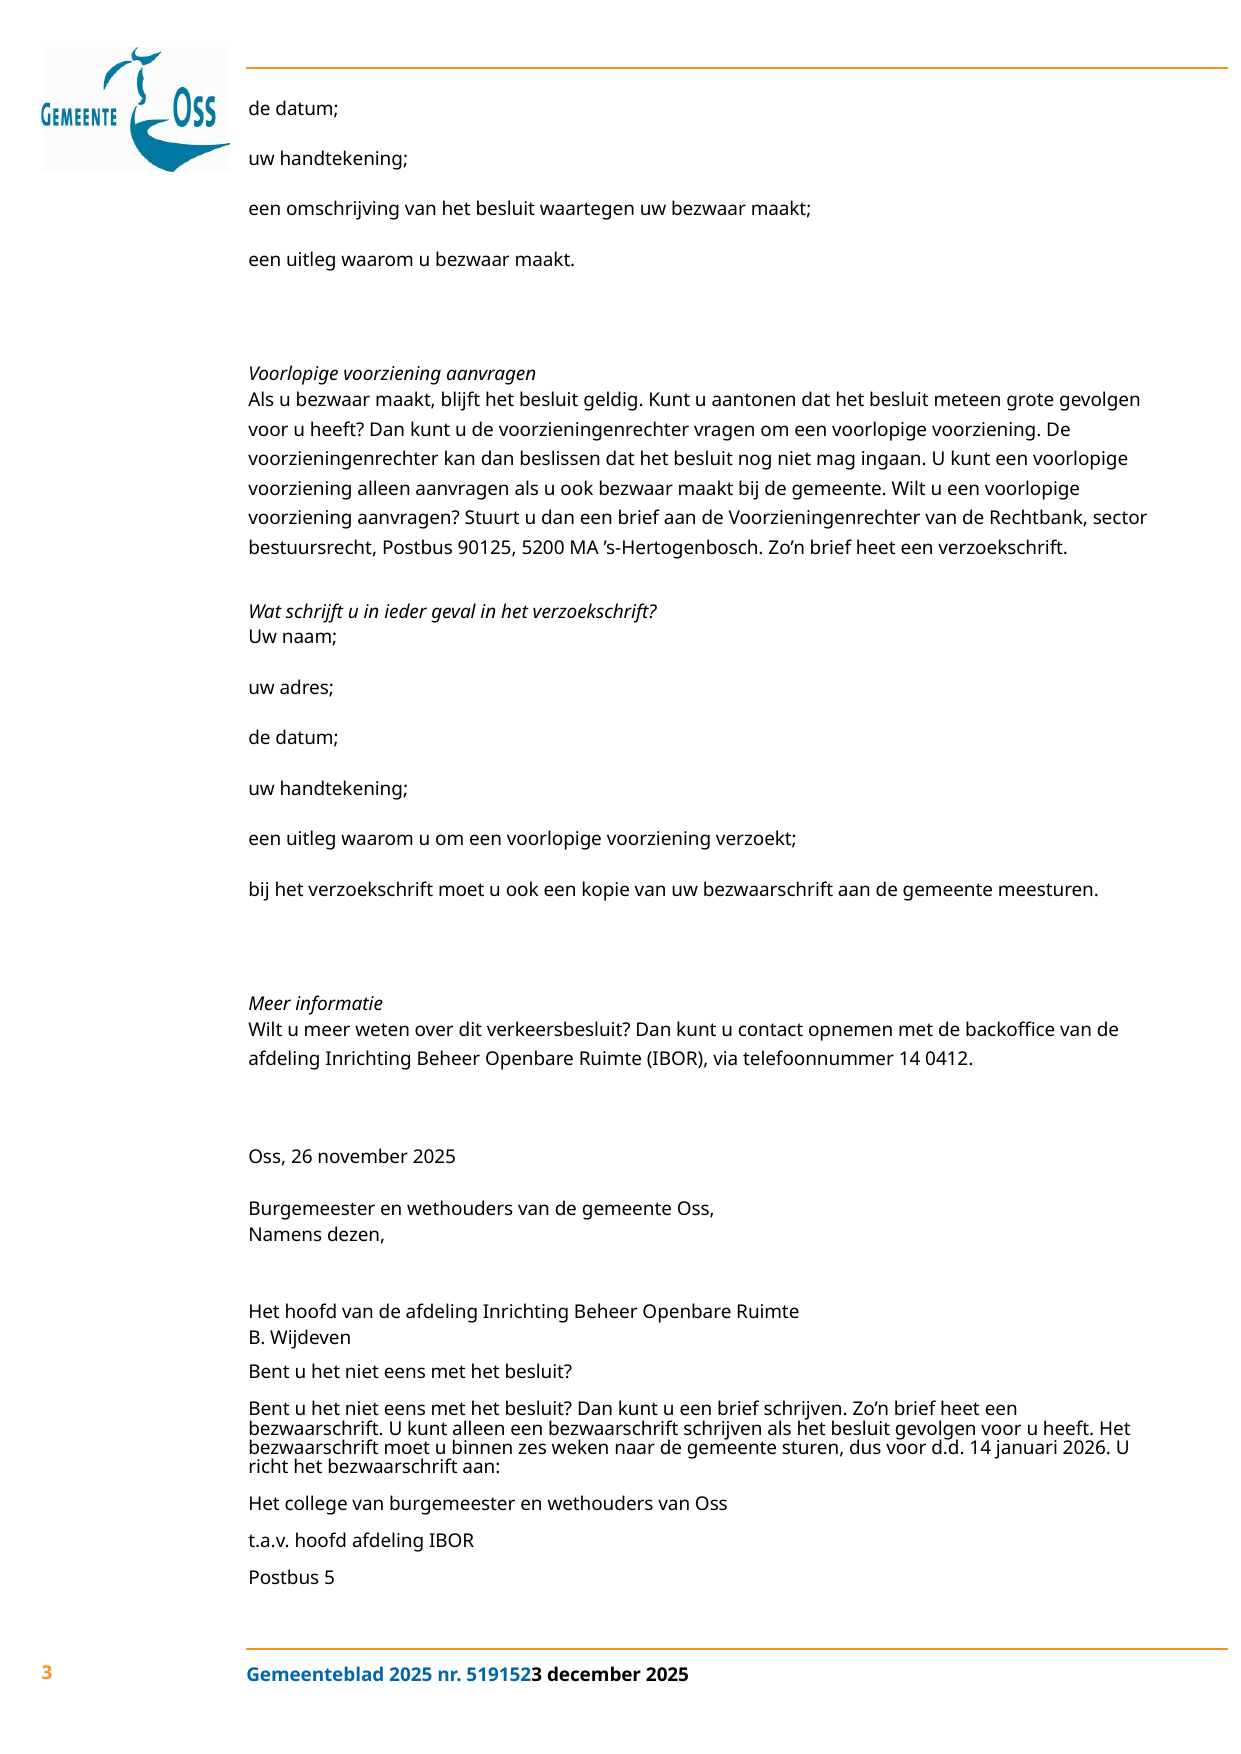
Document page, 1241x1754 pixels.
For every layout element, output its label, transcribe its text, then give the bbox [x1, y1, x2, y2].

text Bent u het niet eens met het besluit? [248, 1363, 1152, 1382]
text Namens dezen, [248, 1221, 1152, 1247]
text Voorlopige voorziening aanvragen [248, 360, 1152, 386]
text t.a.v. hoofd afdeling IBOR [248, 1532, 1152, 1551]
text Oss, 26 november 2025 [248, 1144, 1152, 1169]
text Het hoofd van de afdeling Inrichting Beheer Openbare Ruimte [248, 1298, 1152, 1324]
picture [41, 47, 231, 172]
text een uitleg waarom u om een voorlopige voorziening verzoekt; [248, 825, 1152, 851]
text Als u bezwaar maakt, blijft het besluit geldig. Kunt u aantonen dat het besluit meteen grote gevolgen voor u heeft? Dan kunt u de voorzieningenrechter vragen om een voorlopige voorziening. De voorzieningenrechter kan dan beslissen dat het besluit nog niet mag ingaan. U kunt een voorlopige voorziening alleen aanvragen als u ook bezwaar maakt bij de gemeente. Wilt u een voorlopige voorziening aanvragen? Stuurt u dan een brief aan de Voorzieningenrechter van de Rechtbank, sector bestuursrecht, Postbus 90125, 5200 MA ’s-Hertogenbosch. Zo’n brief heet een verzoekschrift. [248, 386, 1152, 560]
text een omschrijving van het besluit waartegen uw bezwaar maakt; [248, 196, 1152, 221]
text Wat schrijft u in ieder geval in het verzoekschrift? [248, 598, 1152, 624]
text uw handtekening; [248, 775, 1152, 801]
text de datum; [248, 724, 1152, 750]
text B. Wijdeven [248, 1324, 1152, 1349]
text de datum; [248, 95, 1152, 121]
text Meer informatie [248, 990, 1152, 1016]
text uw handtekening; [248, 145, 1152, 171]
text bij het verzoekschrift moet u ook een kopie van uw bezwaarschrift aan de gemeente meesturen. [248, 876, 1152, 902]
text Het college van burgemeester en wethouders van Oss [248, 1495, 1152, 1514]
text Wilt u meer weten over dit verkeersbesluit? Dan kunt u contact opnemen met de backoffice van de afdeling Inrichting Beheer Openbare Ruimte (IBOR), via telefoonnummer 14 0412. [248, 1016, 1152, 1071]
text een uitleg waarom u bezwaar maakt. [248, 246, 1152, 272]
text uw adres; [248, 674, 1152, 700]
text Burgemeester en wethouders van de gemeente Oss, [248, 1195, 1152, 1221]
text Postbus 5 [248, 1569, 1152, 1588]
text Uw naam; [248, 624, 1152, 649]
text Bent u het niet eens met het besluit? Dan kunt u een brief schrijven. Zo’n brief heet een bezwaarschrift. U kunt alleen een bezwaarschrift schrijven als het besluit gevolgen voor u heeft. Het bezwaarschrift moet u binnen zes weken naar de gemeente sturen, dus voor d.d. 14 januari 2026. U richt het bezwaarschrift aan: [248, 1400, 1152, 1477]
